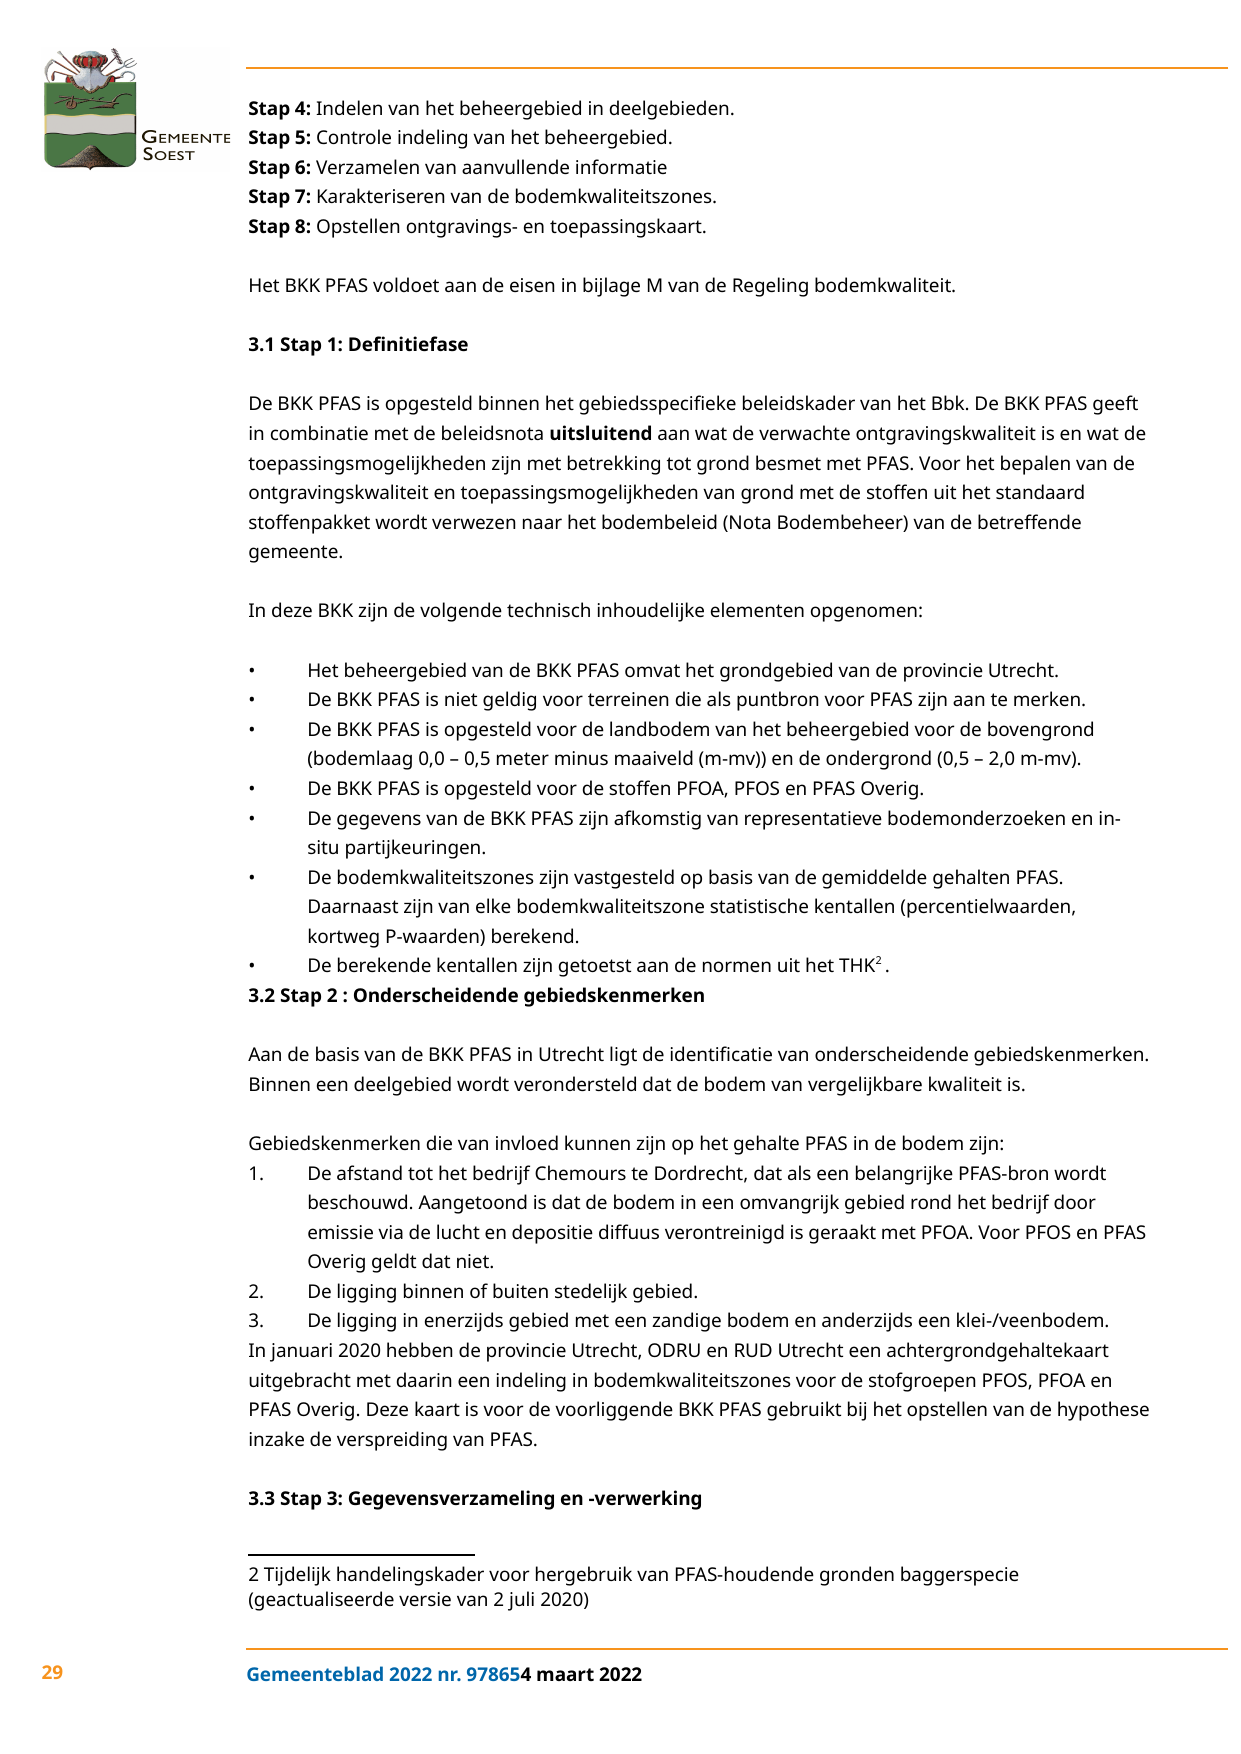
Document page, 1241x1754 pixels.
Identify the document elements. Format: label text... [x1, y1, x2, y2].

text Stap 7: Karakteriseren van de bodemkwaliteitszones. [248, 183, 1152, 209]
text In januari 2020 hebben de provincie Utrecht, ODRU en RUD Utrecht een achtergrondgehaltekaart uitgebracht met daarin een indeling in bodemkwaliteitszones voor de stofgroepen PFOS, PFOA en PFAS Overig. Deze kaart is voor de voorliggende BKK PFAS gebruikt bij het opstellen van de hypothese inzake de verspreiding van PFAS. [248, 1337, 1152, 1452]
text Stap 5: Controle indeling van het beheergebied. [248, 124, 1152, 150]
text 3.2 Stap 2 : Onderscheidende gebiedskenmerken [248, 982, 1152, 1008]
list De ligging binnen of buiten stedelijk gebied. [248, 1278, 1152, 1304]
text 3.3 Stap 3: Gegevensverzameling en -verwerking [248, 1485, 1152, 1511]
list De ligging in enerzijds gebied met een zandige bodem en anderzijds een klei-/veenbodem. [248, 1308, 1152, 1333]
text In deze BKK zijn de volgende technisch inhoudelijke elementen opgenomen: [248, 598, 1152, 623]
picture [41, 47, 231, 172]
list De bodemkwaliteitszones zijn vastgesteld op basis van de gemiddelde gehalten PFAS. Daarnaast zijn van elke bodemkwaliteitszone statistische kentallen (percentielwaarden, kortweg P-waarden) berekend. [248, 864, 1152, 949]
list De gegevens van de BKK PFAS zijn afkomstig van representatieve bodemonderzoeken en in-situ partijkeuringen. [248, 805, 1152, 860]
list De afstand tot het bedrijf Chemours te Dordrecht, dat als een belangrijke PFAS-bron wordt beschouwd. Aangetoond is dat de bodem in een omvangrijk gebied rond het bedrijf door emissie via de lucht en depositie diffuus verontreinigd is geraakt met PFOA. Voor PFOS en PFAS Overig geldt dat niet. [248, 1160, 1152, 1274]
text Het BKK PFAS voldoet aan de eisen in bijlage M van de Regeling bodemkwaliteit. [248, 272, 1152, 298]
list De BKK PFAS is opgesteld voor de stoffen PFOA, PFOS en PFAS Overig. [248, 775, 1152, 801]
text Stap 6: Verzamelen van aanvullende informatie [248, 154, 1152, 180]
text Gebiedskenmerken die van invloed kunnen zijn op het gehalte PFAS in de bodem zijn: [248, 1130, 1152, 1156]
text De BKK PFAS is opgesteld binnen het gebiedsspecifieke beleidskader van het Bbk. De BKK PFAS geeft in combinatie met de beleidsnota uitsluitend aan wat de verwachte ontgravingskwaliteit is en wat de toepassingsmogelijkheden zijn met betrekking tot grond besmet met PFAS. Voor het bepalen van de ontgravingskwaliteit en toepassingsmogelijkheden van grond met de stoffen uit het standaard stoffenpakket wordt verwezen naar het bodembeleid (Nota Bodembeheer) van de betreffende gemeente. [248, 391, 1152, 564]
text 3.1 Stap 1: Definitiefase [248, 331, 1152, 357]
list De BKK PFAS is niet geldig voor terreinen die als puntbron voor PFAS zijn aan te merken. [248, 686, 1152, 712]
list De berekende kentallen zijn getoetst aan de normen uit het THK. [248, 953, 1152, 978]
text Aan de basis van de BKK PFAS in Utrecht ligt de identificatie van onderscheidende gebiedskenmerken. Binnen een deelgebied wordt verondersteld dat de bodem van vergelijkbare kwaliteit is. [248, 1041, 1152, 1097]
list Tijdelijk handelingskader voor hergebruik van PFAS-houdende gronden baggerspecie (geactualiseerde versie van 2 juli 2020) [248, 1561, 1152, 1612]
text Stap 4: Indelen van het beheergebied in deelgebieden. [248, 95, 1152, 121]
list De BKK PFAS is opgesteld voor de landbodem van het beheergebied voor de bovengrond (bodemlaag 0,0 – 0,5 meter minus maaiveld (m-mv)) en de ondergrond (0,5 – 2,0 m-mv). [248, 716, 1152, 771]
list Het beheergebied van de BKK PFAS omvat het grondgebied van de provincie Utrecht. [248, 657, 1152, 683]
text Stap 8: Opstellen ontgravings- en toepassingskaart. [248, 213, 1152, 239]
